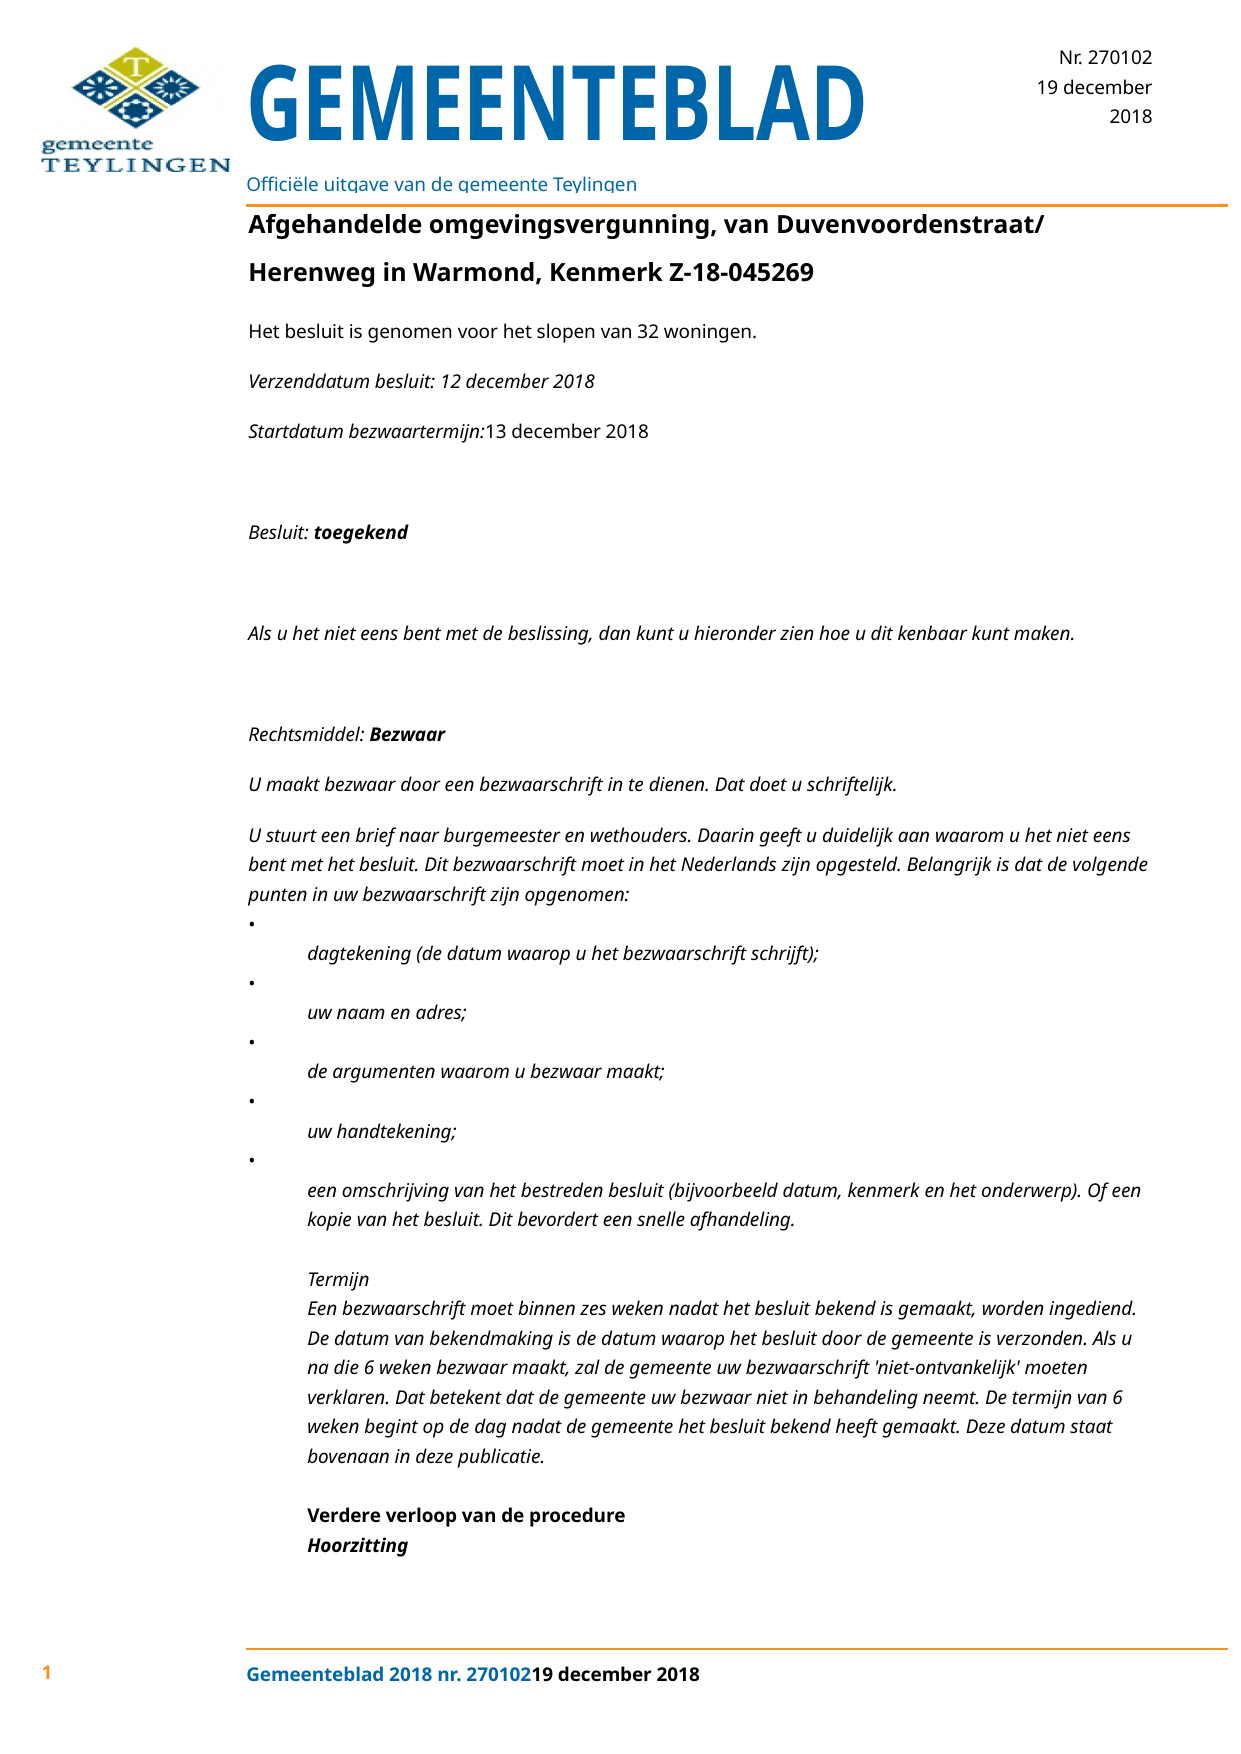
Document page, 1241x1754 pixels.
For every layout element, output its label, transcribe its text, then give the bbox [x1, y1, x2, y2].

text U maakt bezwaar door een bezwaarschrift in te dienen. Dat doet u schriftelijk. [248, 772, 1152, 797]
text Rechtsmiddel: Bezwaar [248, 721, 1152, 747]
list Hoorzitting [248, 1532, 1152, 1558]
text Besluit: toegekend [248, 519, 1152, 545]
list dagtekening (de datum waarop u het bezwaarschrift schrijft); [248, 940, 1152, 966]
list de argumenten waarom u bezwaar maakt; [248, 1059, 1152, 1084]
list uw naam en adres; [248, 999, 1152, 1025]
list Een bezwaarschrift moet binnen zes weken nadat het besluit bekend is gemaakt, worden ingediend. De datum van bekendmaking is de datum waarop het besluit door de gemeente is verzonden. Als u na die 6 weken bezwaar maakt, zal de gemeente uw bezwaarschrift 'niet-ontvankelijk' moeten verklaren. Dat betekent dat de gemeente uw bezwaar niet in behandeling neemt. De termijn van 6 weken begint op de dag nadat de gemeente het besluit bekend heeft gemaakt. Deze datum staat bovenaan in deze publicatie. [248, 1295, 1152, 1469]
text Verzenddatum besluit: 12 december 2018 [248, 368, 1152, 394]
text U stuurt een brief naar burgemeester en wethouders. Daarin geeft u duidelijk aan waarom u het niet eens bent met het besluit. Dit bezwaarschrift moet in het Nederlands zijn opgesteld. Belangrijk is dat de volgende punten in uw bezwaarschrift zijn opgenomen: [248, 822, 1152, 907]
text Het besluit is genomen voor het slopen van 32 woningen. [248, 318, 1152, 344]
list uw handtekening; [248, 1118, 1152, 1144]
list een omschrijving van het bestreden besluit (bijvoorbeeld datum, kenmerk en het onderwerp). Of een kopie van het besluit. Dit bevordert een snelle afhandeling. [248, 1177, 1152, 1232]
list Termijn [248, 1266, 1152, 1292]
text Als u het niet eens bent met de beslissing, dan kunt u hieronder zien hoe u dit kenbaar kunt maken. [248, 620, 1152, 646]
picture [41, 47, 231, 172]
text Afgehandelde omgevingsvergunning, van Duvenvoordenstraat/ Herenweg in Warmond, Kenmerk Z-18-045269 [248, 207, 1152, 288]
text Startdatum bezwaartermijn:13 december 2018 [248, 419, 1152, 444]
list Verdere verloop van de procedure [248, 1502, 1152, 1528]
